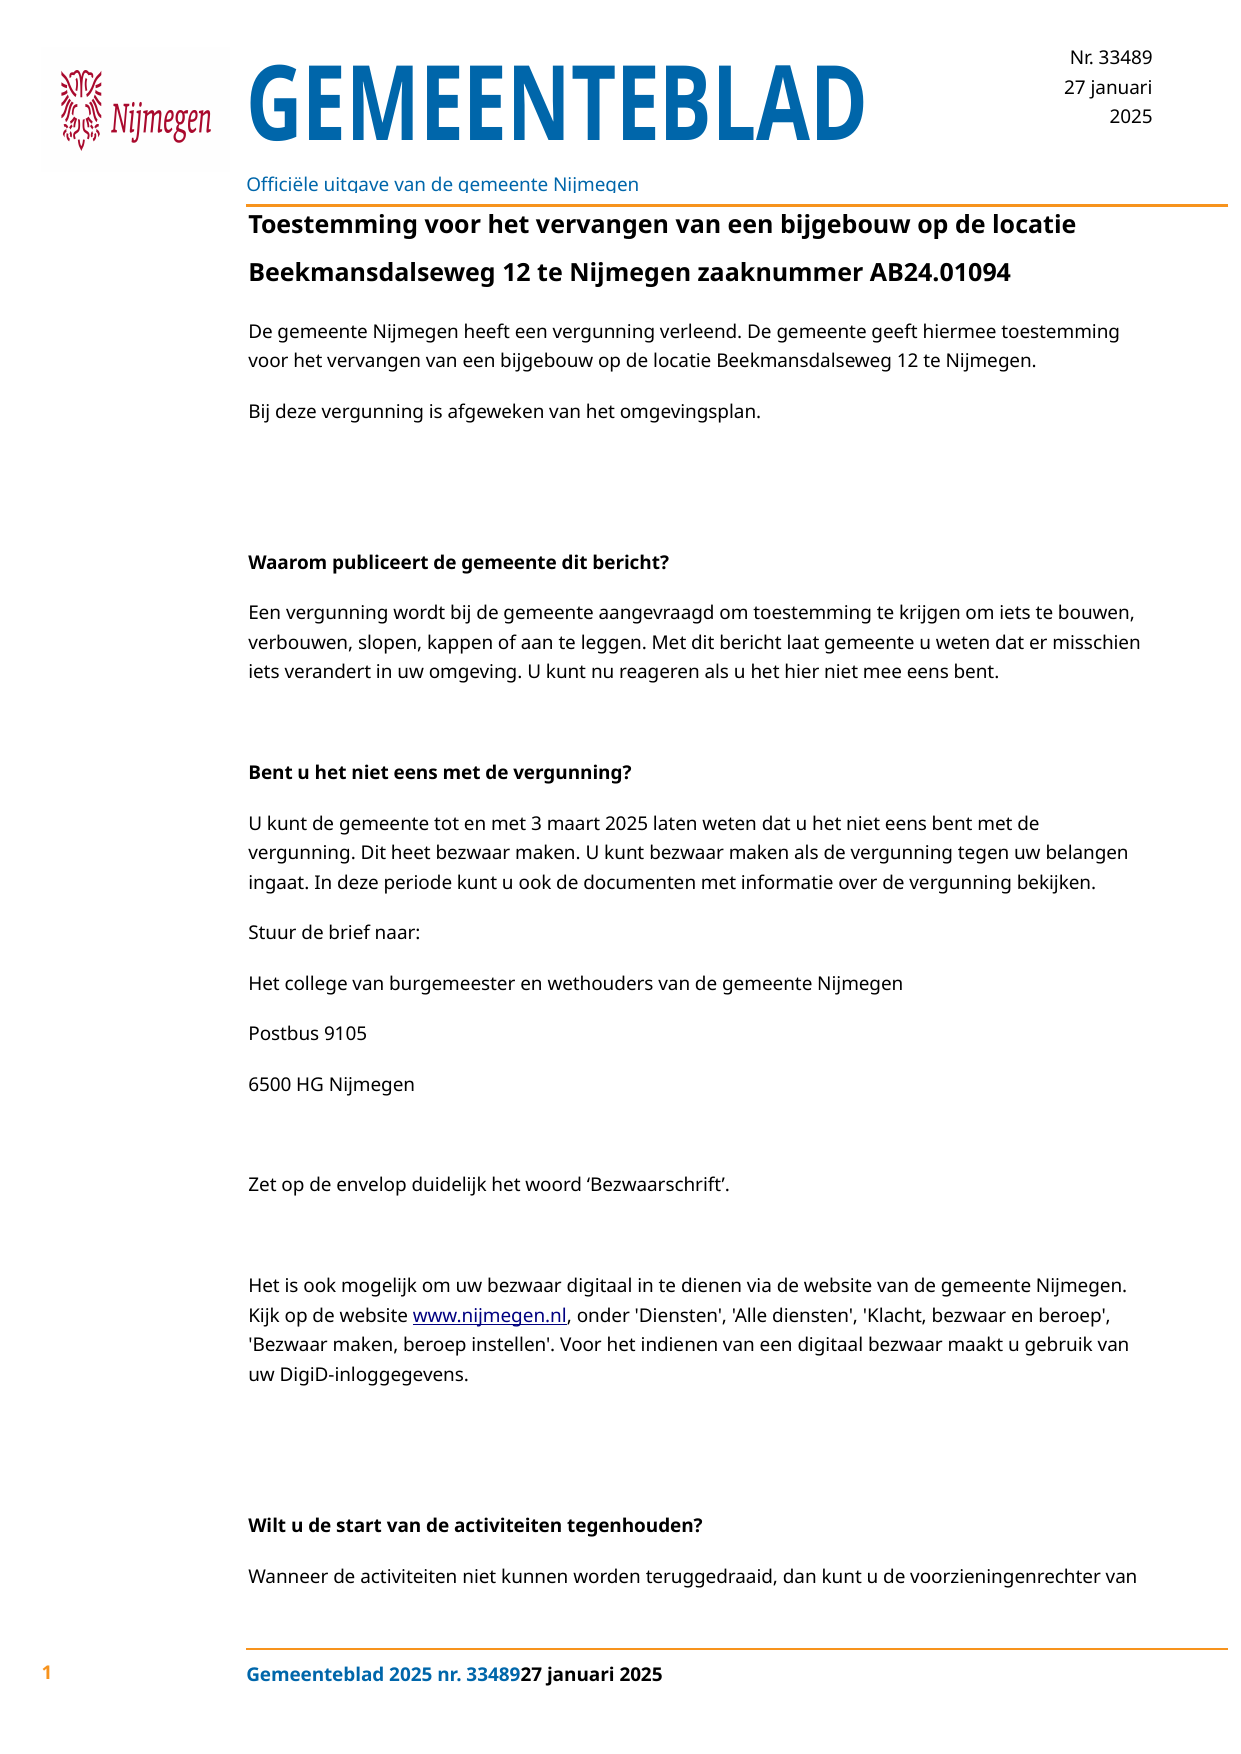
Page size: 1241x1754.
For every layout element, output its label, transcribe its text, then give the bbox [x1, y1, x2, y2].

text Wilt u de start van de activiteiten tegenhouden? [248, 1512, 1152, 1538]
text Waarom publiceert de gemeente dit bericht? [248, 549, 1152, 575]
text Stuur de brief naar: [248, 919, 1152, 945]
text Toestemming voor het vervangen van een bijgebouw op de locatie Beekmansdalseweg 12 te Nijmegen zaaknummer AB24.01094 [248, 207, 1152, 288]
text De gemeente Nijmegen heeft een vergunning verleend. De gemeente geeft hiermee toestemming voor het vervangen van een bijgebouw op de locatie Beekmansdalseweg 12 te Nijmegen. [248, 318, 1152, 373]
text Het is ook mogelijk om uw bezwaar digitaal in te dienen via de website van de gemeente Nijmegen. Kijk op de website www.nijmegen.nl, onder 'Diensten', 'Alle diensten', 'Klacht, bezwaar en beroep', 'Bezwaar maken, beroep instellen'. Voor het indienen van een digitaal bezwaar maakt u gebruik van uw DigiD-inloggegevens. [248, 1272, 1152, 1387]
text Bij deze vergunning is afgeweken van het omgevingsplan. [248, 398, 1152, 424]
text Zet op de envelop duidelijk het woord ‘Bezwaarschrift’. [248, 1172, 1152, 1197]
text Een vergunning wordt bij de gemeente aangevraagd om toestemming te krijgen om iets te bouwen, verbouwen, slopen, kappen of aan te leggen. Met dit bericht laat gemeente u weten dat er misschien iets verandert in uw omgeving. U kunt nu reageren als u het hier niet mee eens bent. [248, 599, 1152, 684]
text Postbus 9105 [248, 1020, 1152, 1046]
text 6500 HG Nijmegen [248, 1071, 1152, 1097]
text Bent u het niet eens met de vergunning? [248, 759, 1152, 785]
text Het college van burgemeester en wethouders van de gemeente Nijmegen [248, 970, 1152, 996]
picture [41, 47, 231, 172]
text Wanneer de activiteiten niet kunnen worden teruggedraaid, dan kunt u de voorzieningenrechter van [248, 1563, 1152, 1589]
text U kunt de gemeente tot en met 3 maart 2025 laten weten dat u het niet eens bent met de vergunning. Dit heet bezwaar maken. U kunt bezwaar maken als de vergunning tegen uw belangen ingaat. In deze periode kunt u ook de documenten met informatie over de vergunning bekijken. [248, 810, 1152, 895]
